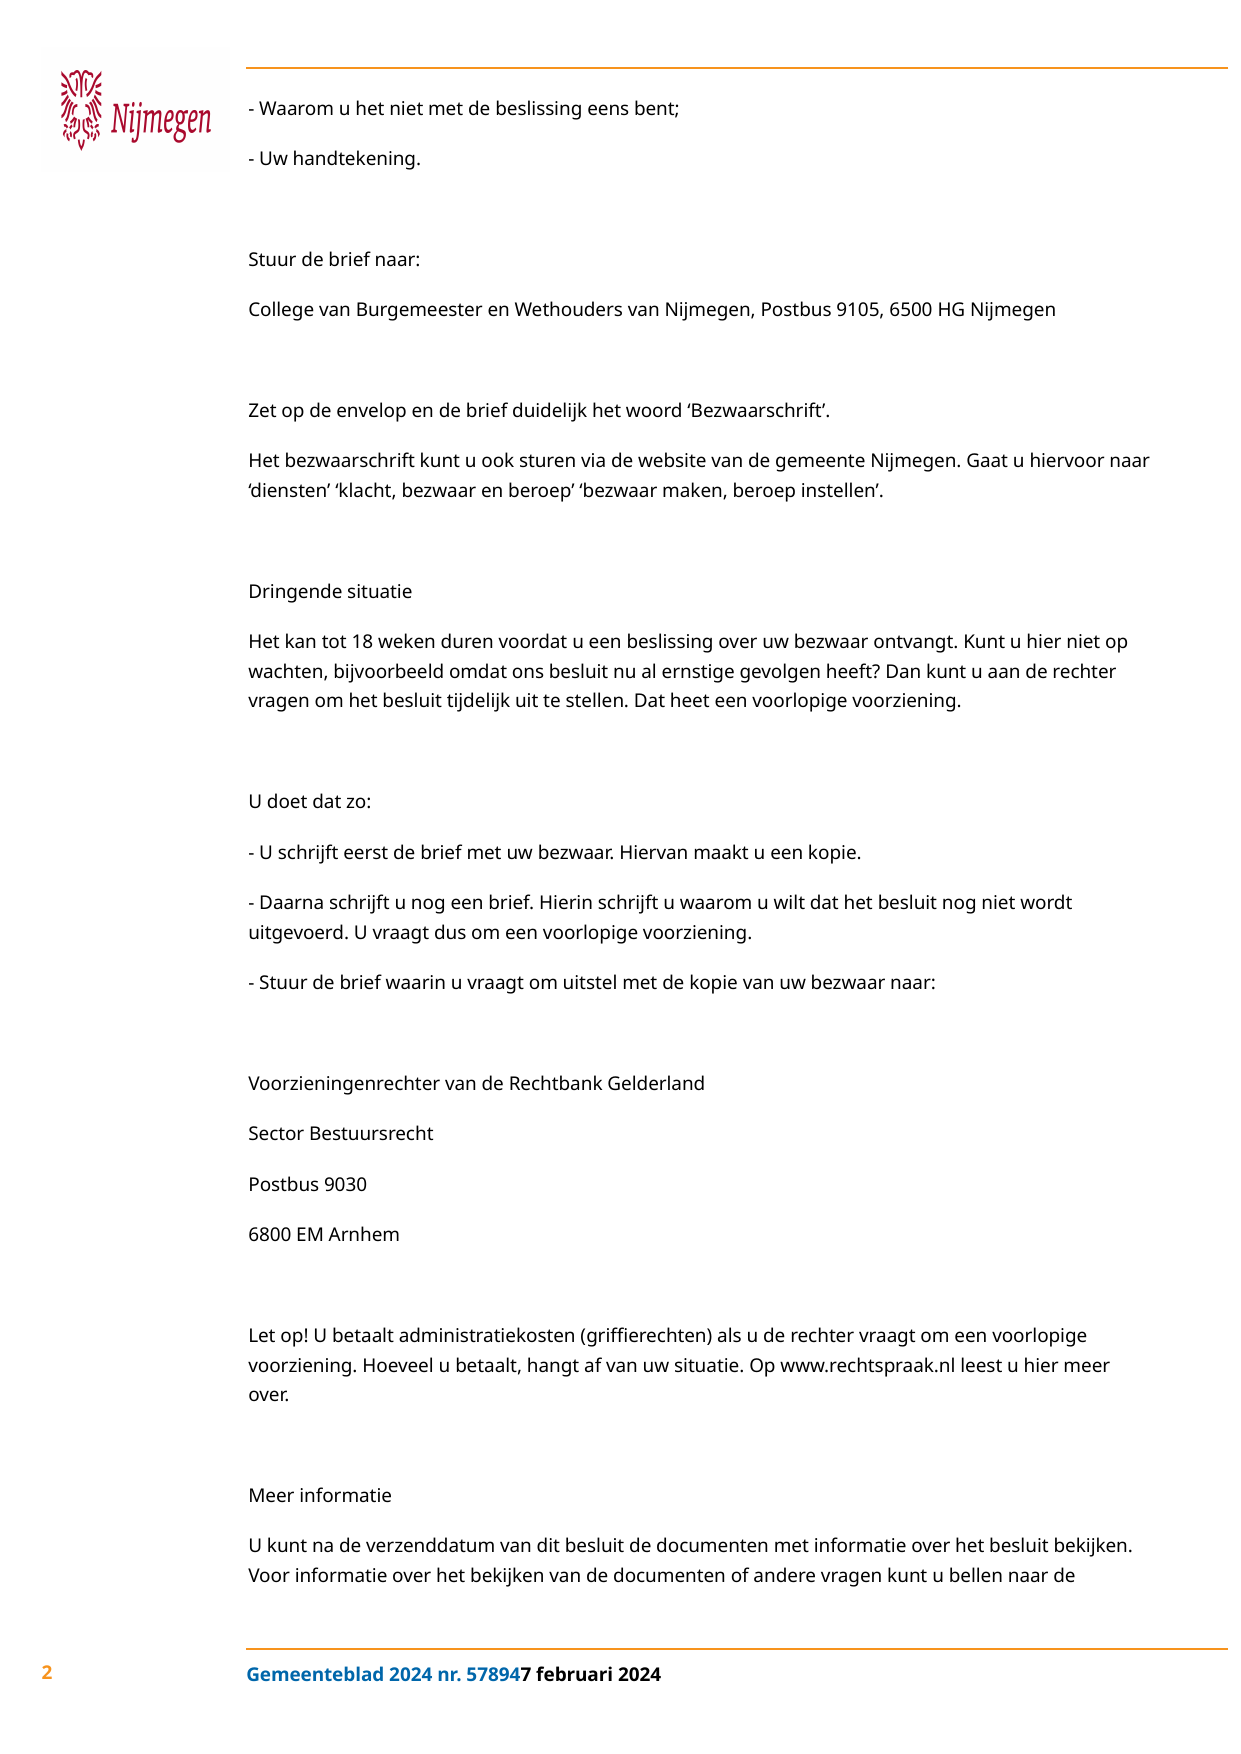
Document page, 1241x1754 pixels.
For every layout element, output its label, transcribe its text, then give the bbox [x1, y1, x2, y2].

text Meer informatie [248, 1482, 1152, 1508]
text - U schrijft eerst de brief met uw bezwaar. Hiervan maakt u een kopie. [248, 839, 1152, 865]
text Stuur de brief naar: [248, 246, 1152, 272]
text Het bezwaarschrift kunt u ook sturen via de website van de gemeente Nijmegen. Gaat u hiervoor naar ‘diensten’ ‘klacht, bezwaar en beroep’ ‘bezwaar maken, beroep instellen’. [248, 448, 1152, 503]
text - Daarna schrijft u nog een brief. Hierin schrijft u waarom u wilt dat het besluit nog niet wordt uitgevoerd. U vraagt dus om een voorlopige voorziening. [248, 889, 1152, 945]
text U kunt na de verzenddatum van dit besluit de documenten met informatie over het besluit bekijken. Voor informatie over het bekijken van de documenten of andere vragen kunt u bellen naar de [248, 1533, 1152, 1588]
text Dringende situatie [248, 578, 1152, 604]
text Postbus 9030 [248, 1171, 1152, 1197]
text Zet op de envelop en de brief duidelijk het woord ‘Bezwaarschrift’. [248, 397, 1152, 423]
text - Stuur de brief waarin u vraagt om uitstel met de kopie van uw bezwaar naar: [248, 969, 1152, 995]
text Voorzieningenrechter van de Rechtbank Gelderland [248, 1070, 1152, 1096]
text U doet dat zo: [248, 788, 1152, 814]
text - Uw handtekening. [248, 145, 1152, 171]
picture [41, 47, 231, 172]
text - Waarom u het niet met de beslissing eens bent; [248, 95, 1152, 121]
text 6800 EM Arnhem [248, 1221, 1152, 1247]
text Het kan tot 18 weken duren voordat u een beslissing over uw bezwaar ontvangt. Kunt u hier niet op wachten, bijvoorbeeld omdat ons besluit nu al ernstige gevolgen heeft? Dan kunt u aan de rechter vragen om het besluit tijdelijk uit te stellen. Dat heet een voorlopige voorziening. [248, 628, 1152, 713]
text Let op! U betaalt administratiekosten (griffierechten) als u de rechter vraagt om een voorlopige voorziening. Hoeveel u betaalt, hangt af van uw situatie. Op www.rechtspraak.nl leest u hier meer over. [248, 1322, 1152, 1407]
text Sector Bestuursrecht [248, 1121, 1152, 1146]
text College van Burgemeester en Wethouders van Nijmegen, Postbus 9105, 6500 HG Nijmegen [248, 296, 1152, 322]
